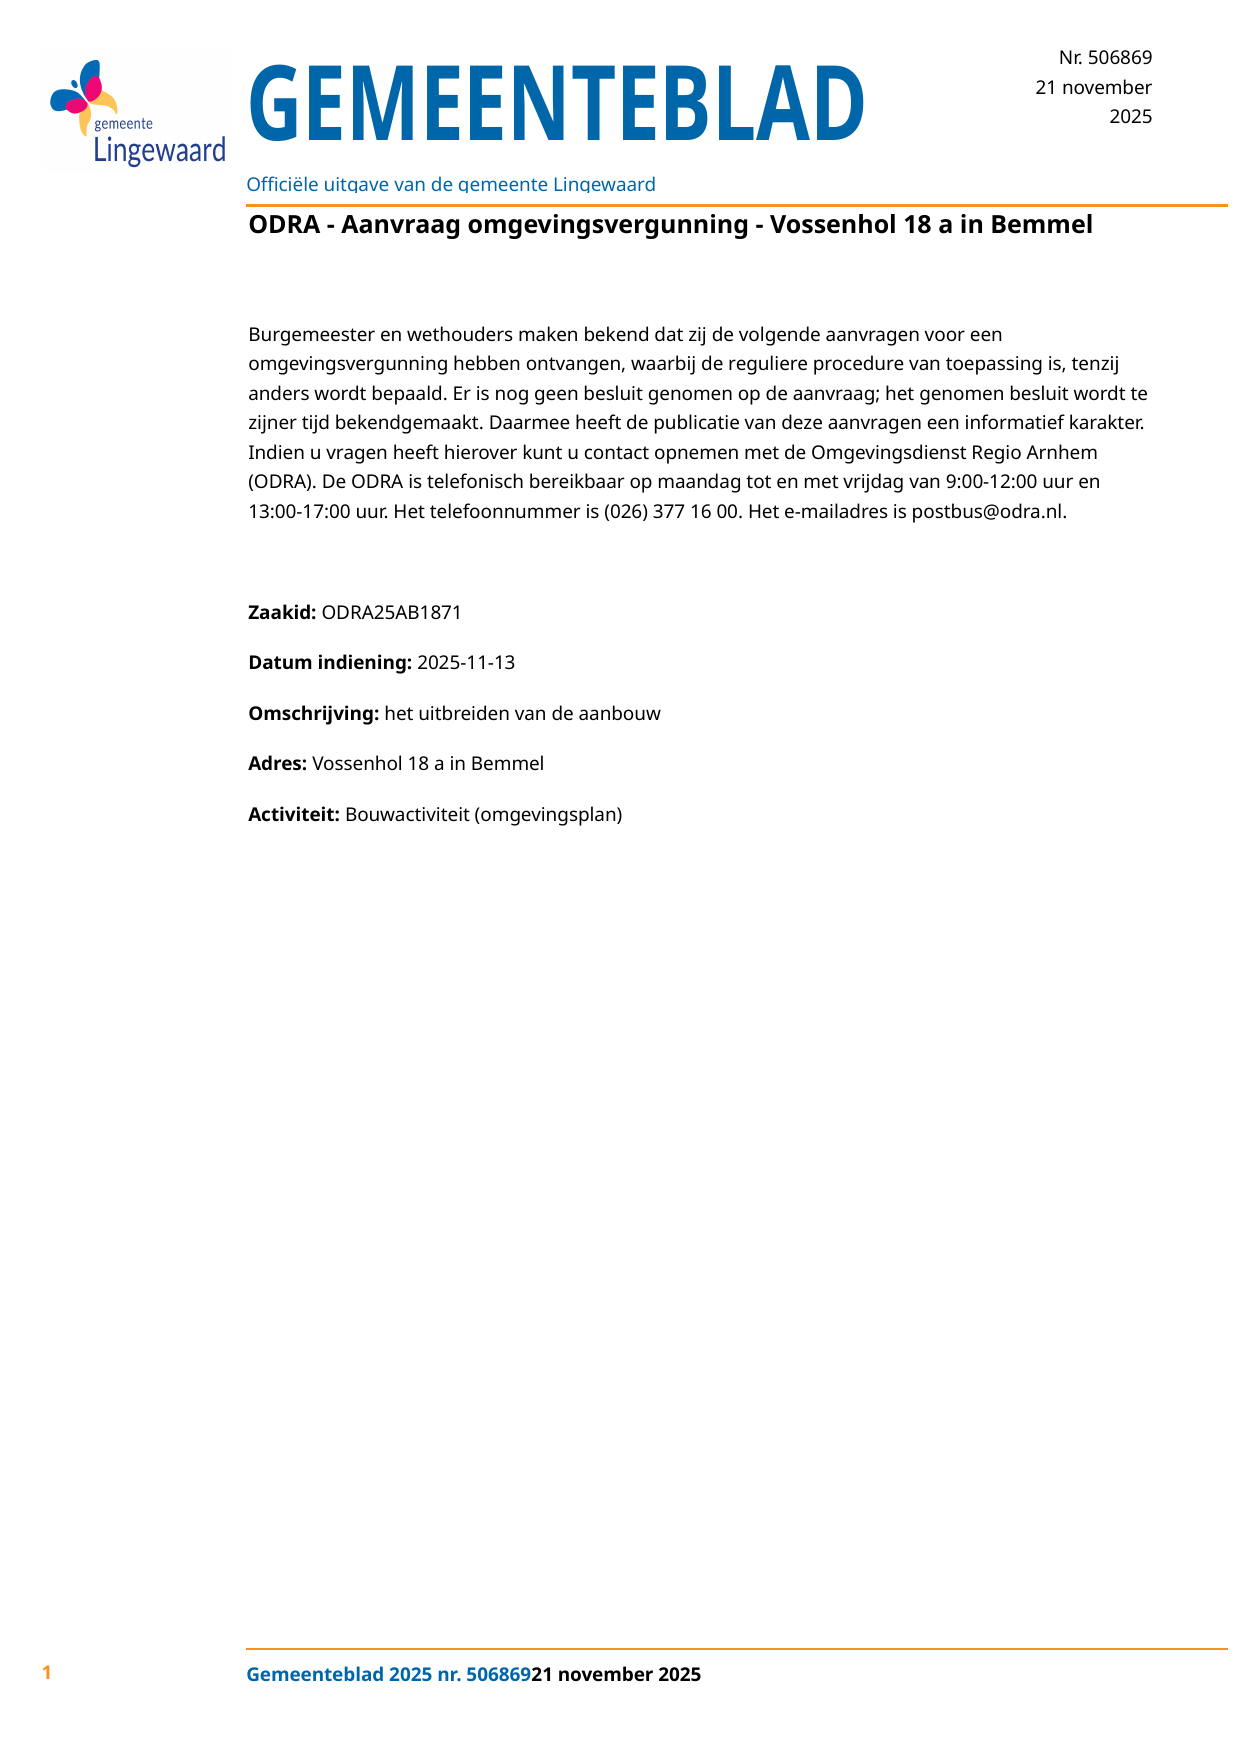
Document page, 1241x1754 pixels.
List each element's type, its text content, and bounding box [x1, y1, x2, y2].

text ODRA - Aanvraag omgevingsvergunning - Vossenhol 18 a in Bemmel [248, 207, 1152, 241]
text Datum indiening: 2025-11-13 [248, 649, 1152, 675]
text Adres: Vossenhol 18 a in Bemmel [248, 750, 1152, 776]
text Burgemeester en wethouders maken bekend dat zij de volgende aanvragen voor een omgevingsvergunning hebben ontvangen, waarbij de reguliere procedure van toepassing is, tenzij anders wordt bepaald. Er is nog geen besluit genomen op de aanvraag; het genomen besluit wordt te zijner tijd bekendgemaakt. Daarmee heeft de publicatie van deze aanvragen een informatief karakter. Indien u vragen heeft hierover kunt u contact opnemen met de Omgevingsdienst Regio Arnhem (ODRA). De ODRA is telefonisch bereikbaar op maandag tot en met vrijdag van 9:00-12:00 uur en 13:00-17:00 uur. Het telefoonnummer is (026) 377 16 00. Het e-mailadres is postbus@odra.nl. [248, 321, 1152, 524]
text Zaakid: ODRA25AB1871 [248, 599, 1152, 625]
text Activiteit: Bouwactiviteit (omgevingsplan) [248, 801, 1152, 826]
picture [41, 47, 231, 172]
text Omschrijving: het uitbreiden van de aanbouw [248, 700, 1152, 726]
